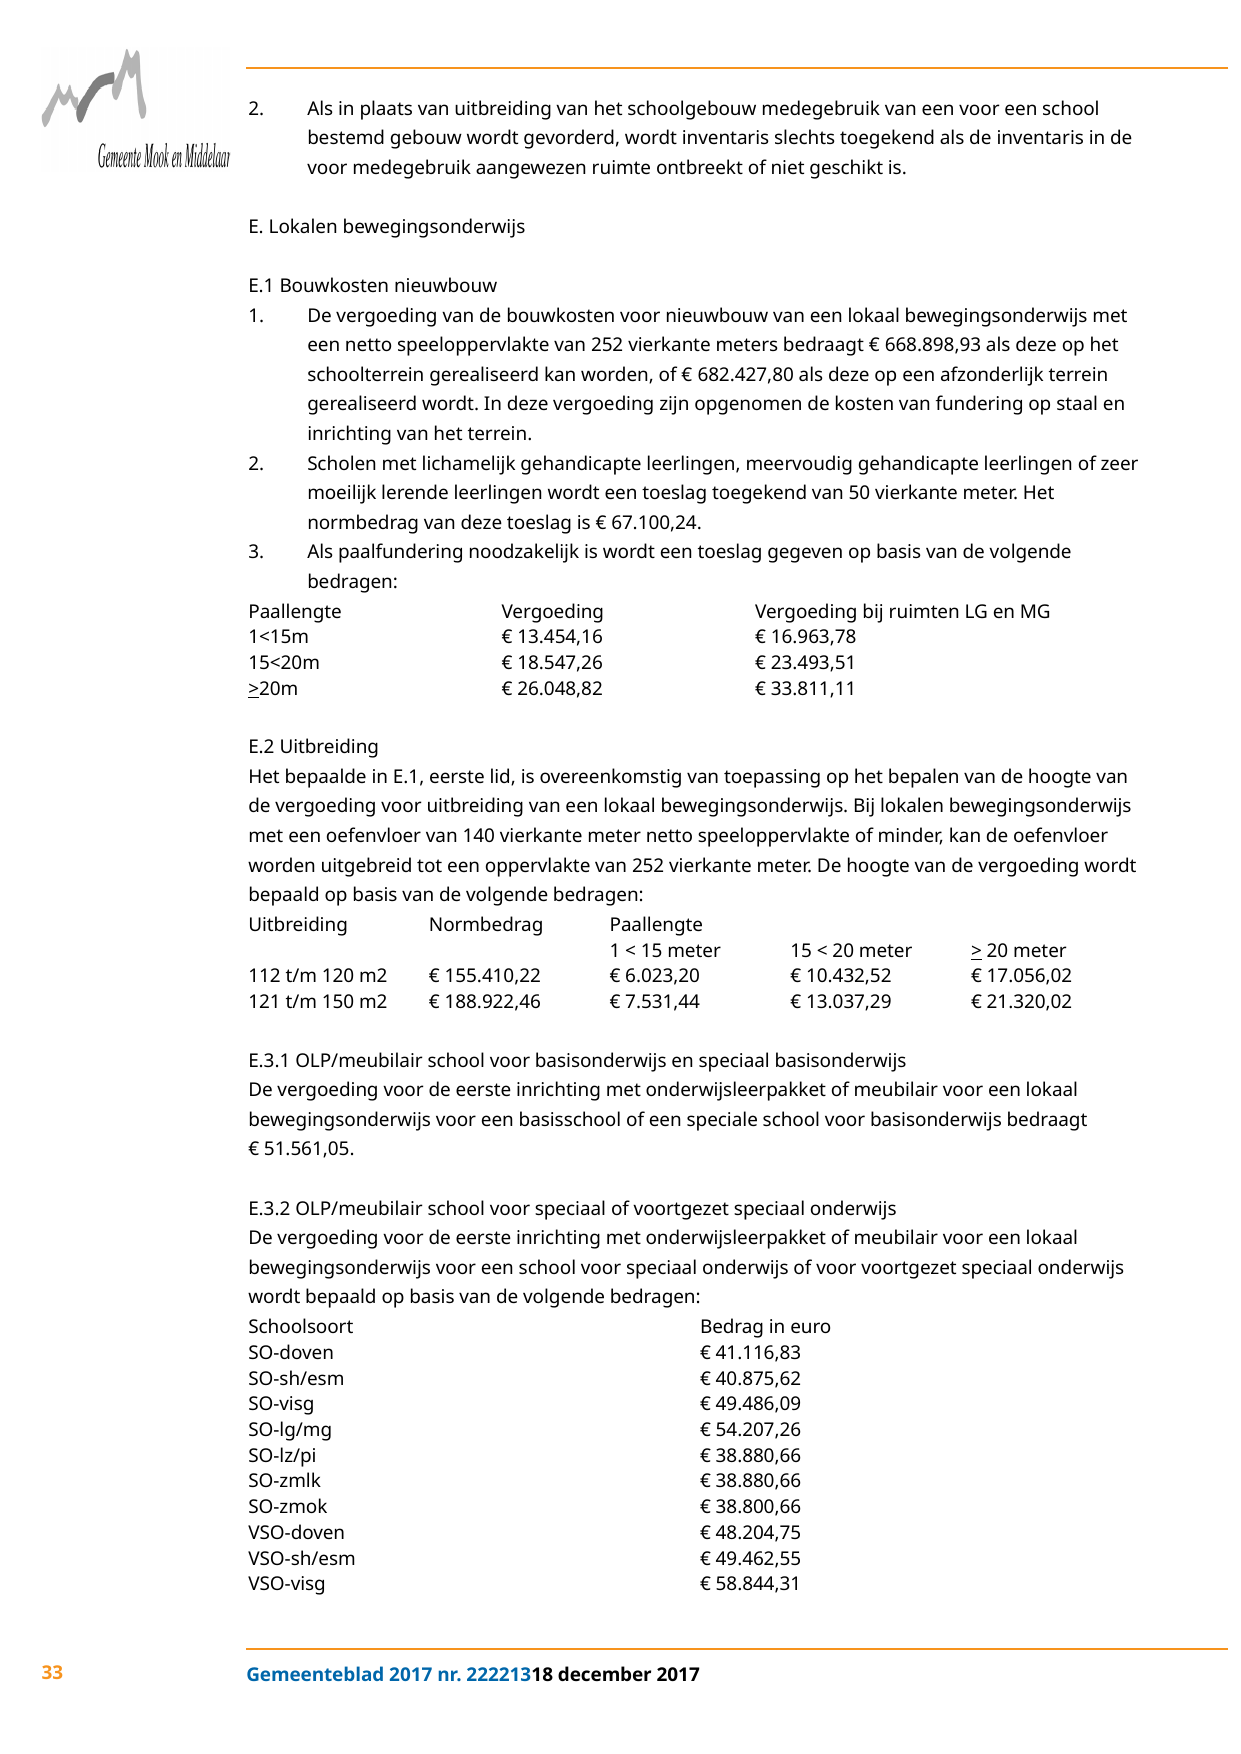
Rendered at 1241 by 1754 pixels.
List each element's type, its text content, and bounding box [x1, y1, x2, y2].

list Scholen met lichamelijk gehandicapte leerlingen, meervoudig gehandicapte leerlingen of zeer moeilijk lerende leerlingen wordt een toeslag toegekend van 50 vierkante meter. Het normbedrag van deze toeslag is € 67.100,24. [248, 450, 1152, 535]
table_cell € 16.963,78 [755, 624, 1152, 649]
table_cell VSO-doven [248, 1519, 700, 1545]
table_cell € 7.531,44 [609, 988, 790, 1014]
table_cell € 33.811,11 [755, 675, 1152, 701]
table_cell SO-lg/mg [248, 1416, 700, 1442]
table_header Vergoeding bij ruimten LG en MG [755, 598, 1152, 623]
table_header Vergoeding [501, 598, 755, 623]
table_cell € 40.875,62 [700, 1365, 1152, 1390]
table_cell 1 < 15 meter [609, 937, 790, 963]
table_cell € 26.048,82 [501, 675, 755, 701]
table_cell [429, 937, 609, 963]
table_cell SO-lz/pi [248, 1442, 700, 1468]
table_cell € 17.056,02 [971, 963, 1152, 988]
list De vergoeding van de bouwkosten voor nieuwbouw van een lokaal bewegingsonderwijs met een netto speeloppervlakte van 252 vierkante meters bedraagt € 668.898,93 als deze op het schoolterrein gerealiseerd kan worden, of € 682.427,80 als deze op een afzonderlijk terrein gerealiseerd wordt. In deze vergoeding zijn opgenomen de kosten van fundering op staal en inrichting van het terrein. [248, 302, 1152, 446]
table_cell VSO-visg [248, 1571, 700, 1596]
table_cell € 49.486,09 [700, 1390, 1152, 1416]
table_cell 1<15m [248, 624, 501, 649]
table_cell SO-zmok [248, 1493, 700, 1519]
table_cell 15 < 20 meter [790, 937, 971, 963]
table_cell SO-visg [248, 1390, 700, 1416]
table_header Schoolsoort [248, 1313, 700, 1339]
table_header Paallengte [248, 598, 501, 623]
table_cell [248, 937, 429, 963]
table_cell >20m [248, 675, 501, 701]
table_cell € 13.037,29 [790, 988, 971, 1014]
table_cell € 41.116,83 [700, 1339, 1152, 1365]
table_cell € 18.547,26 [501, 649, 755, 675]
text Het bepaalde in E.1, eerste lid, is overeenkomstig van toepassing op het bepalen van de hoogte van de vergoeding voor uitbreiding van een lokaal bewegingsonderwijs. Bij lokalen bewegingsonderwijs met een oefenvloer van 140 vierkante meter netto speeloppervlakte of minder, kan de oefenvloer worden uitgebreid tot een oppervlakte van 252 vierkante meter. De hoogte van de vergoeding wordt bepaald op basis van de volgende bedragen: [248, 763, 1152, 907]
table_header Paallengte [609, 911, 1152, 937]
text E.2 Uitbreiding [248, 733, 1152, 759]
text E.3.1 OLP/meubilair school voor basisonderwijs en speciaal basisonderwijs [248, 1047, 1152, 1073]
table_cell € 13.454,16 [501, 624, 755, 649]
text E. Lokalen bewegingsonderwijs [248, 213, 1152, 239]
table_cell € 155.410,22 [429, 963, 609, 988]
table_cell € 6.023,20 [609, 963, 790, 988]
table_cell VSO-sh/esm [248, 1545, 700, 1571]
table_cell € 58.844,31 [700, 1571, 1152, 1596]
text E.3.2 OLP/meubilair school voor speciaal of voortgezet speciaal onderwijs [248, 1195, 1152, 1221]
table_cell € 54.207,26 [700, 1416, 1152, 1442]
table_cell € 48.204,75 [700, 1519, 1152, 1545]
table_cell € 38.880,66 [700, 1468, 1152, 1493]
text E.1 Bouwkosten nieuwbouw [248, 272, 1152, 298]
table_cell € 38.880,66 [700, 1442, 1152, 1468]
table_cell € 38.800,66 [700, 1493, 1152, 1519]
table_cell 15<20m [248, 649, 501, 675]
table_cell € 10.432,52 [790, 963, 971, 988]
table_header Uitbreiding [248, 911, 429, 937]
text De vergoeding voor de eerste inrichting met onderwijsleerpakket of meubilair voor een lokaal bewegingsonderwijs voor een basisschool of een speciale school voor basisonderwijs bedraagt € 51.561,05. [248, 1076, 1152, 1161]
text De vergoeding voor de eerste inrichting met onderwijsleerpakket of meubilair voor een lokaal bewegingsonderwijs voor een school voor speciaal onderwijs of voor voortgezet speciaal onderwijs wordt bepaald op basis van de volgende bedragen: [248, 1224, 1152, 1309]
list Als paalfundering noodzakelijk is wordt een toeslag gegeven op basis van de volgende bedragen: [248, 538, 1152, 594]
table_cell SO-zmlk [248, 1468, 700, 1493]
table_header Bedrag in euro [700, 1313, 1152, 1339]
table_cell 112 t/m 120 m2 [248, 963, 429, 988]
table_cell € 23.493,51 [755, 649, 1152, 675]
table_cell SO-doven [248, 1339, 700, 1365]
table_cell 121 t/m 150 m2 [248, 988, 429, 1014]
list Als in plaats van uitbreiding van het schoolgebouw medegebruik van een voor een school bestemd gebouw wordt gevorderd, wordt inventaris slechts toegekend als de inventaris in de voor medegebruik aangewezen ruimte ontbreekt of niet geschikt is. [248, 95, 1152, 180]
picture [41, 47, 231, 172]
table_cell € 49.462,55 [700, 1545, 1152, 1571]
table_cell > 20 meter [971, 937, 1152, 963]
table_cell € 188.922,46 [429, 988, 609, 1014]
table_cell SO-sh/esm [248, 1365, 700, 1390]
table_cell € 21.320,02 [971, 988, 1152, 1014]
table_header Normbedrag [429, 911, 609, 937]
